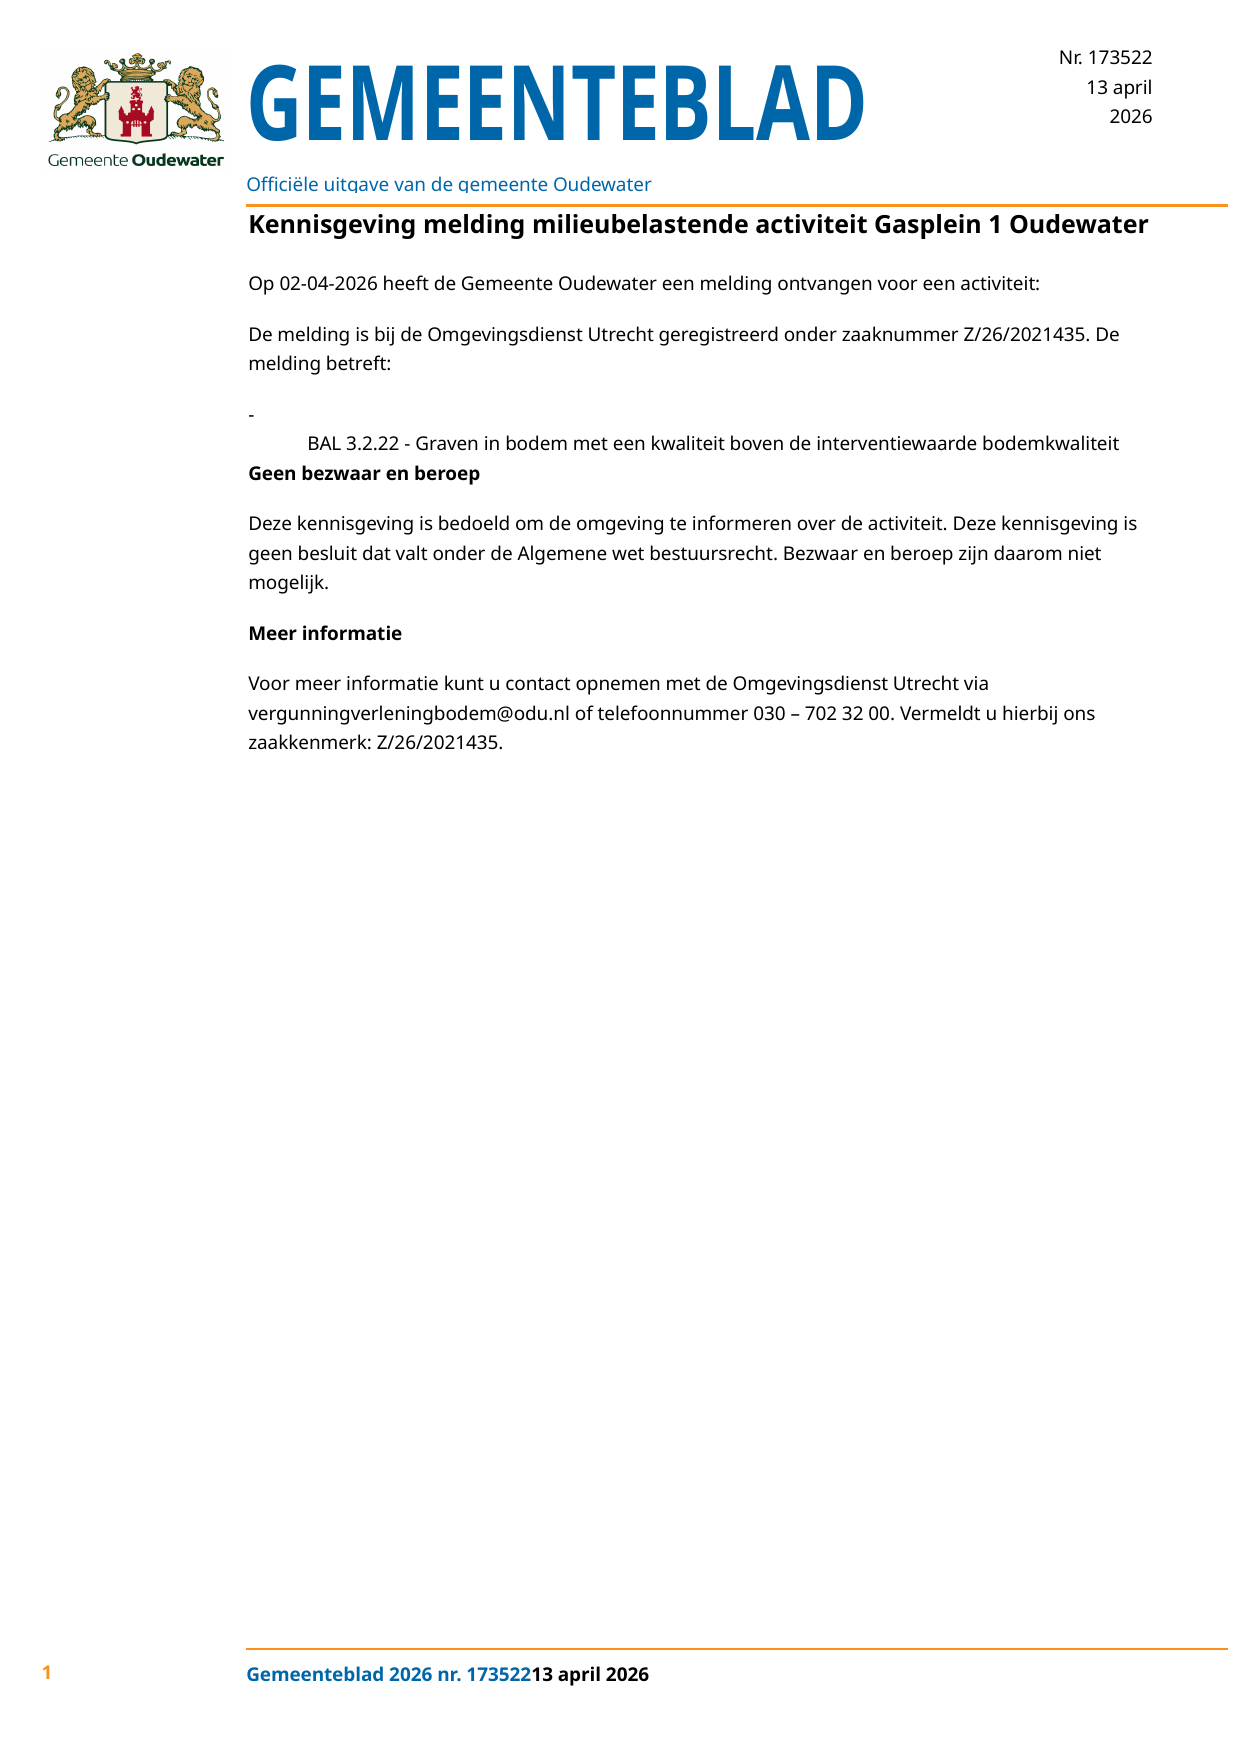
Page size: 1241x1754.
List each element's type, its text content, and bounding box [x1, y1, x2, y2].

list BAL 3.2.22 - Graven in bodem met een kwaliteit boven de interventiewaarde bodemkwaliteit [248, 430, 1152, 456]
text Deze kennisgeving is bedoeld om de omgeving te informeren over de activiteit. Deze kennisgeving is geen besluit dat valt onder de Algemene wet bestuursrecht. Bezwaar en beroep zijn daarom niet mogelijk. [248, 510, 1152, 595]
text Op 02-04-2026 heeft de Gemeente Oudewater een melding ontvangen voor een activiteit: [248, 270, 1152, 296]
text Voor meer informatie kunt u contact opnemen met de Omgevingsdienst Utrecht via vergunningverleningbodem@odu.nl of telefoonnummer 030 – 702 32 00. Vermeldt u hierbij ons zaakkenmerk: Z/26/2021435. [248, 670, 1152, 755]
text Kennisgeving melding milieubelastende activiteit Gasplein 1 Oudewater [248, 207, 1152, 241]
text Meer informatie [248, 620, 1152, 646]
text De melding is bij de Omgevingsdienst Utrecht geregistreerd onder zaaknummer Z/26/2021435. De melding betreft: [248, 321, 1152, 376]
text Geen bezwaar en beroep [248, 460, 1152, 486]
picture [41, 47, 231, 172]
